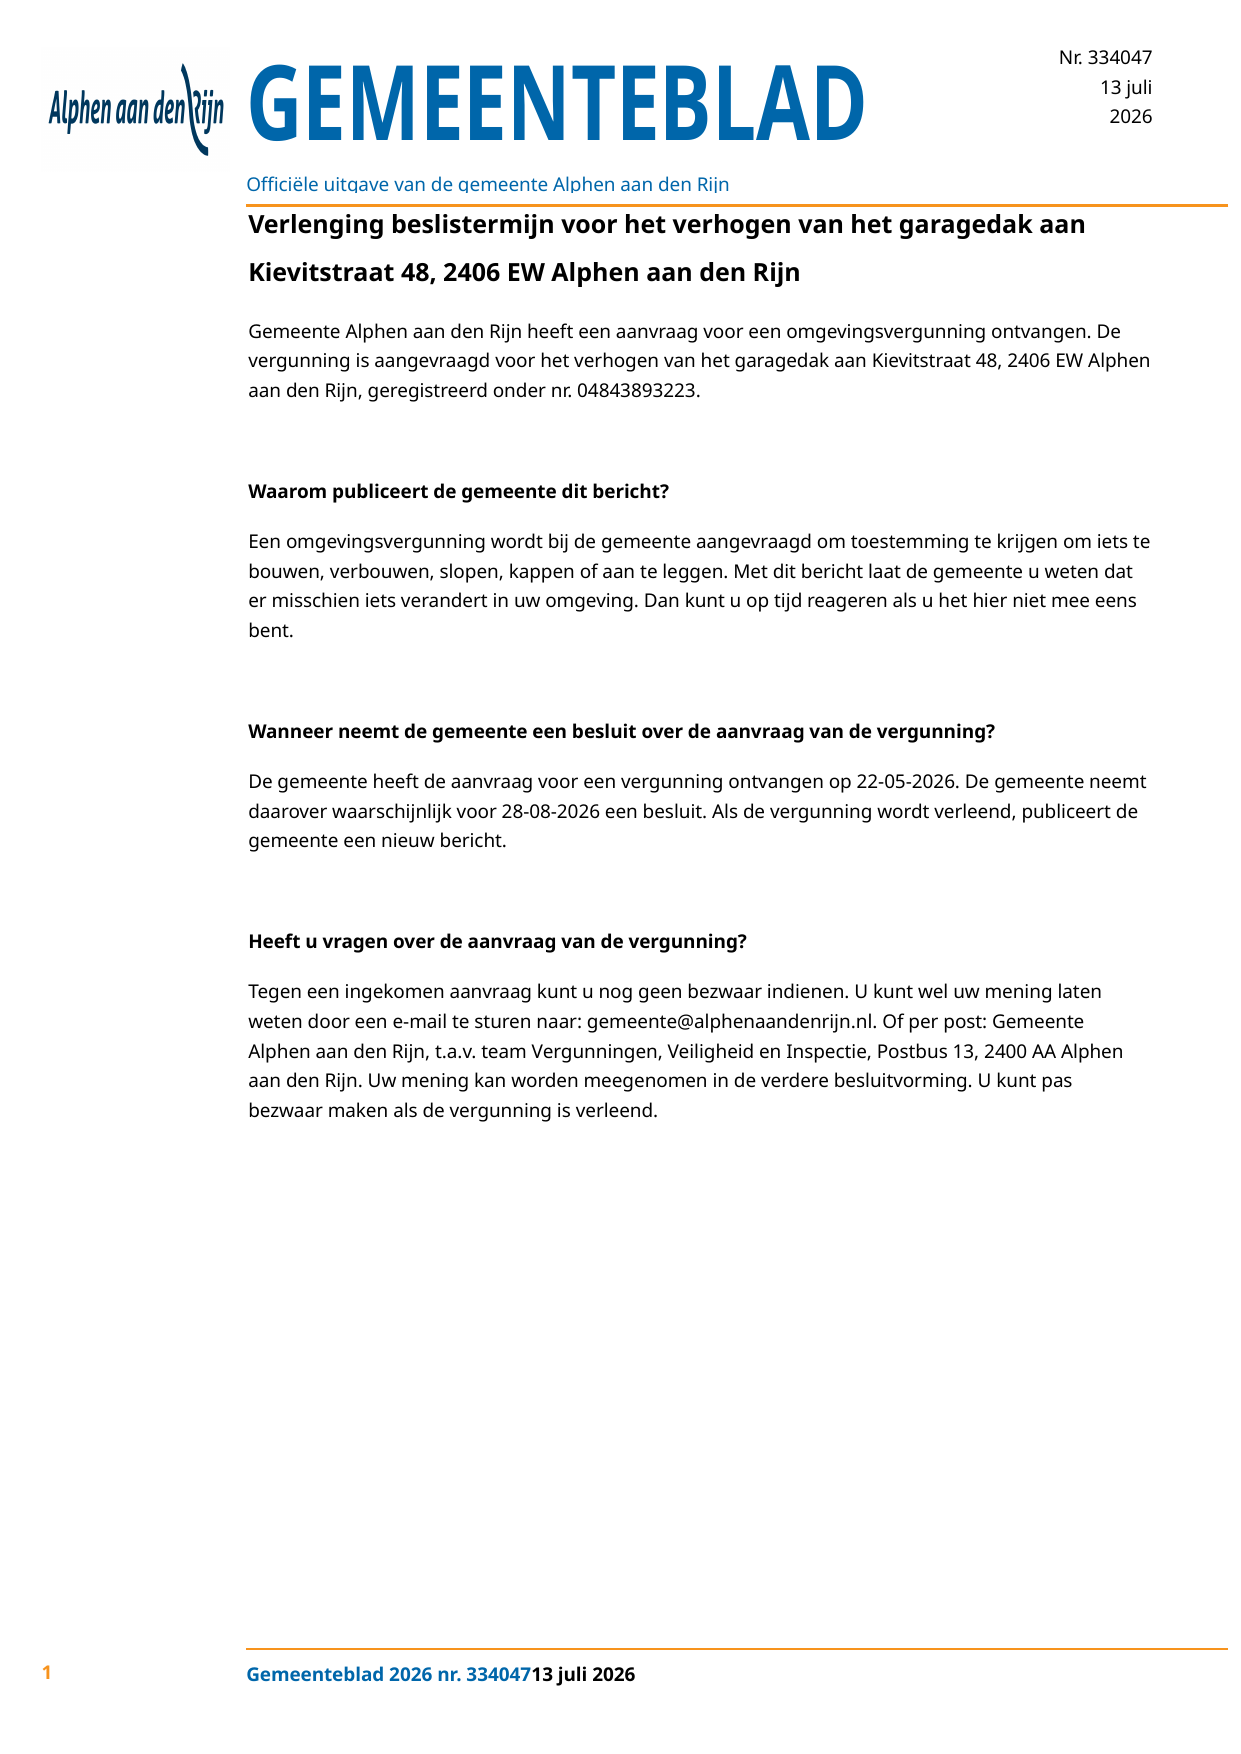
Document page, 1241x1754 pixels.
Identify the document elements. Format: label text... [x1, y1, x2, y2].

text Tegen een ingekomen aanvraag kunt u nog geen bezwaar indienen. U kunt wel uw mening laten weten door een e-mail te sturen naar: gemeente@alphenaandenrijn.nl. Of per post: Gemeente Alphen aan den Rijn, t.a.v. team Vergunningen, Veiligheid en Inspectie, Postbus 13, 2400 AA Alphen aan den Rijn. Uw mening kan worden meegenomen in de verdere besluitvorming. U kunt pas bezwaar maken als de vergunning is verleend. [248, 979, 1152, 1123]
picture [41, 47, 231, 172]
text Waarom publiceert de gemeente dit bericht? [248, 478, 1152, 504]
text Gemeente Alphen aan den Rijn heeft een aanvraag voor een omgevingsvergunning ontvangen. De vergunning is aangevraagd voor het verhogen van het garagedak aan Kievitstraat 48, 2406 EW Alphen aan den Rijn, geregistreerd onder nr. 04843893223. [248, 318, 1152, 403]
text Verlenging beslistermijn voor het verhogen van het garagedak aan Kievitstraat 48, 2406 EW Alphen aan den Rijn [248, 207, 1152, 288]
text Een omgevingsvergunning wordt bij de gemeente aangevraagd om toestemming te krijgen om iets te bouwen, verbouwen, slopen, kappen of aan te leggen. Met dit bericht laat de gemeente u weten dat er misschien iets verandert in uw omgeving. Dan kunt u op tijd reageren als u het hier niet mee eens bent. [248, 528, 1152, 643]
text De gemeente heeft de aanvraag voor een vergunning ontvangen op 22-05-2026. De gemeente neemt daarover waarschijnlijk voor 28-08-2026 een besluit. Als de vergunning wordt verleend, publiceert de gemeente een nieuw bericht. [248, 768, 1152, 853]
text Heeft u vragen over de aanvraag van de vergunning? [248, 928, 1152, 954]
text Wanneer neemt de gemeente een besluit over de aanvraag van de vergunning? [248, 718, 1152, 744]
